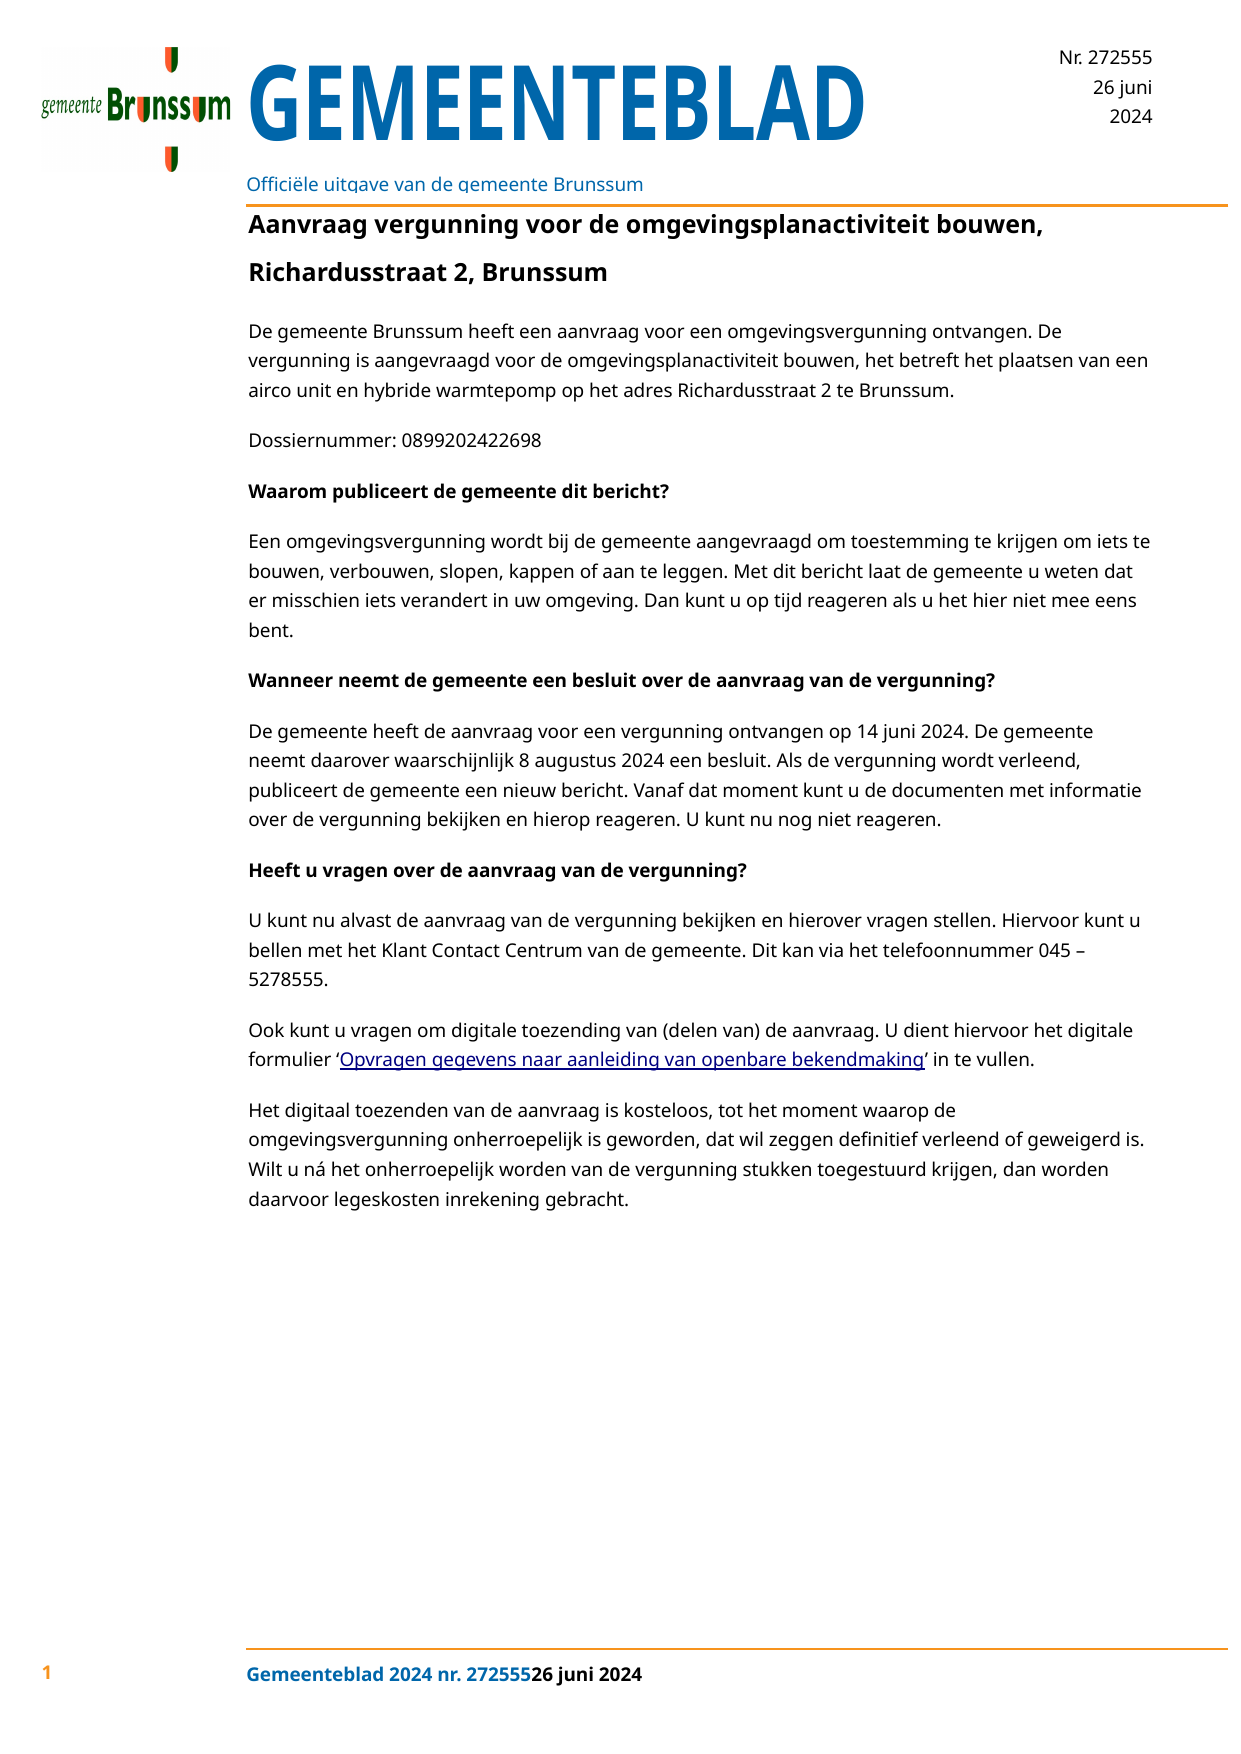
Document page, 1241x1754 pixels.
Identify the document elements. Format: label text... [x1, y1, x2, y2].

text Dossiernummer: 0899202422698 [248, 427, 1152, 453]
text De gemeente Brunssum heeft een aanvraag voor een omgevingsvergunning ontvangen. De vergunning is aangevraagd voor de omgevingsplanactiviteit bouwen, het betreft het plaatsen van een airco unit en hybride warmtepomp op het adres Richardusstraat 2 te Brunssum. [248, 318, 1152, 403]
text Heeft u vragen over de aanvraag van de vergunning? [248, 857, 1152, 883]
text Het digitaal toezenden van de aanvraag is kosteloos, tot het moment waarop de omgevingsvergunning onherroepelijk is geworden, dat wil zeggen definitief verleend of geweigerd is. Wilt u ná het onherroepelijk worden van de vergunning stukken toegestuurd krijgen, dan worden daarvoor legeskosten inrekening gebracht. [248, 1097, 1152, 1212]
text Waarom publiceert de gemeente dit bericht? [248, 478, 1152, 504]
text Een omgevingsvergunning wordt bij de gemeente aangevraagd om toestemming te krijgen om iets te bouwen, verbouwen, slopen, kappen of aan te leggen. Met dit bericht laat de gemeente u weten dat er misschien iets verandert in uw omgeving. Dan kunt u op tijd reageren als u het hier niet mee eens bent. [248, 528, 1152, 643]
picture [41, 47, 231, 172]
text Aanvraag vergunning voor de omgevingsplanactiviteit bouwen, Richardusstraat 2, Brunssum [248, 207, 1152, 288]
text Wanneer neemt de gemeente een besluit over de aanvraag van de vergunning? [248, 667, 1152, 693]
text De gemeente heeft de aanvraag voor een vergunning ontvangen op 14 juni 2024. De gemeente neemt daarover waarschijnlijk 8 augustus 2024 een besluit. Als de vergunning wordt verleend, publiceert de gemeente een nieuw bericht. Vanaf dat moment kunt u de documenten met informatie over de vergunning bekijken en hierop reageren. U kunt nu nog niet reageren. [248, 718, 1152, 832]
text U kunt nu alvast de aanvraag van de vergunning bekijken en hierover vragen stellen. Hiervoor kunt u bellen met het Klant Contact Centrum van de gemeente. Dit kan via het telefoonnummer 045 – 5278555. [248, 907, 1152, 992]
text Ook kunt u vragen om digitale toezending van (delen van) de aanvraag. U dient hiervoor het digitale formulier ‘Opvragen gegevens naar aanleiding van openbare bekendmaking’ in te vullen. [248, 1017, 1152, 1072]
